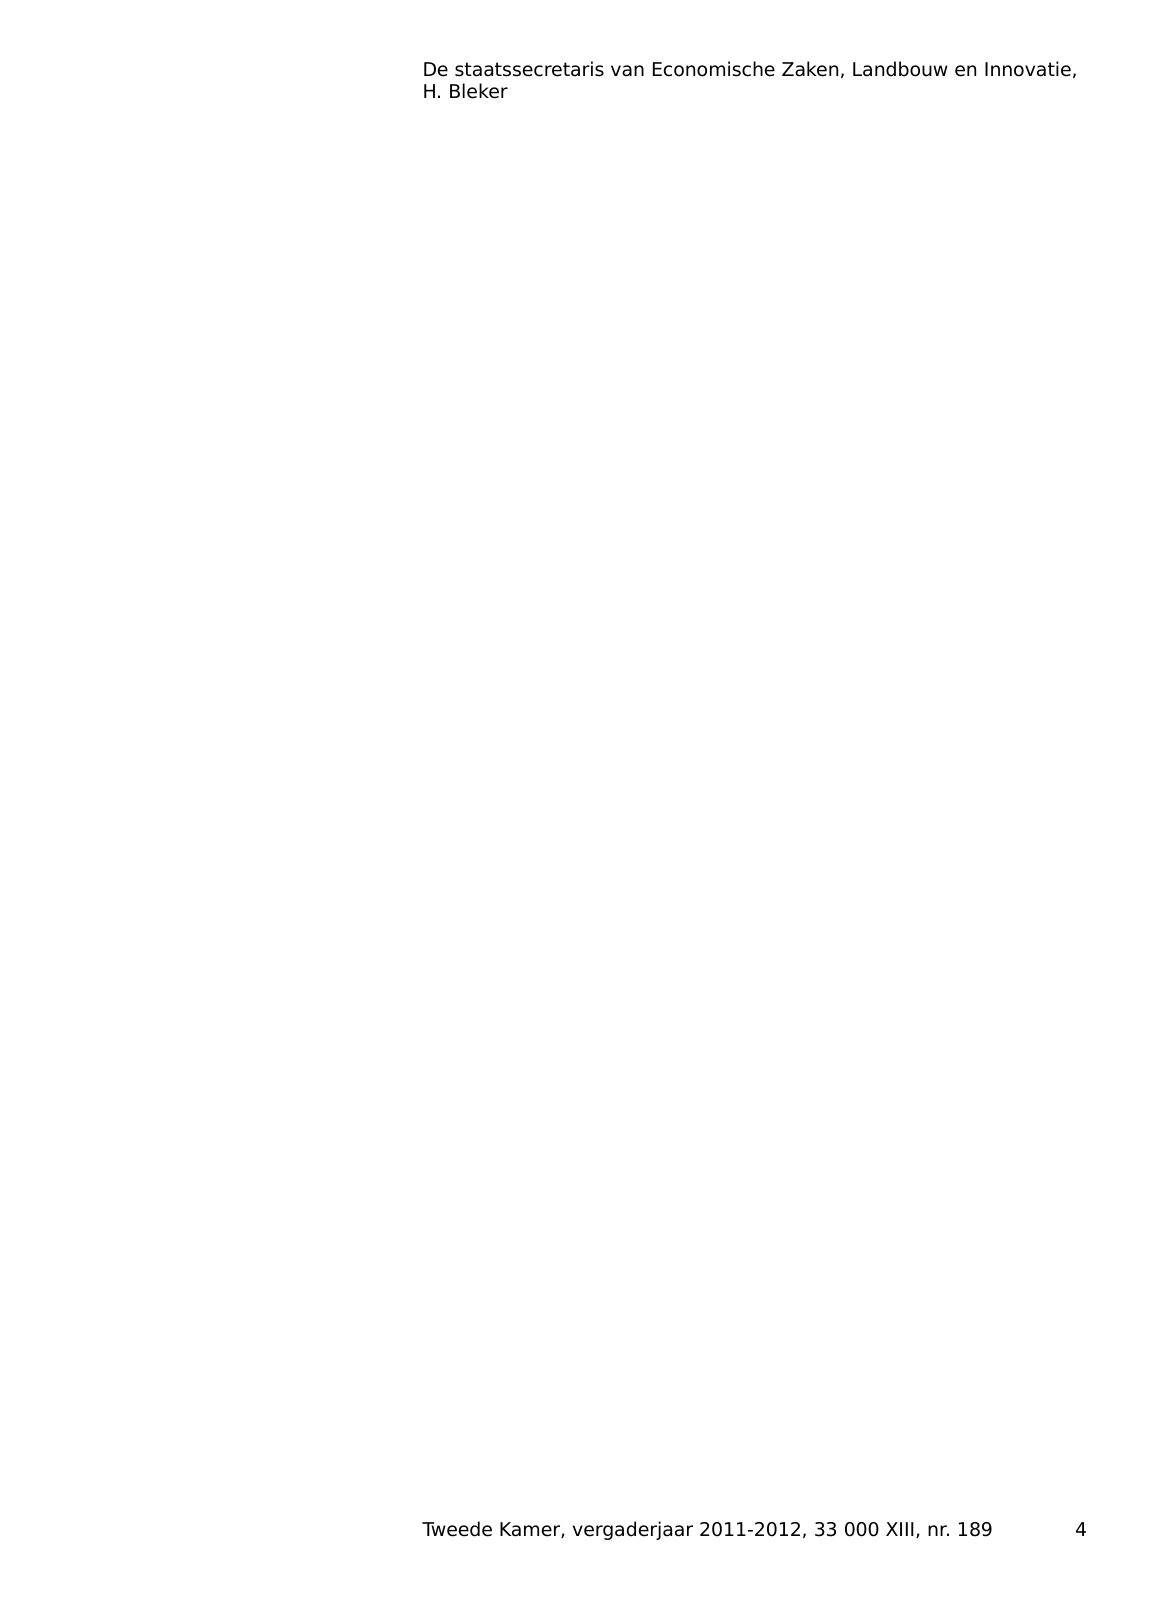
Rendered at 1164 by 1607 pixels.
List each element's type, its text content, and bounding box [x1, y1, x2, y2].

text De staatssecretaris van Economische Zaken, Landbouw en Innovatie, H. Bleker [422, 59, 1087, 103]
